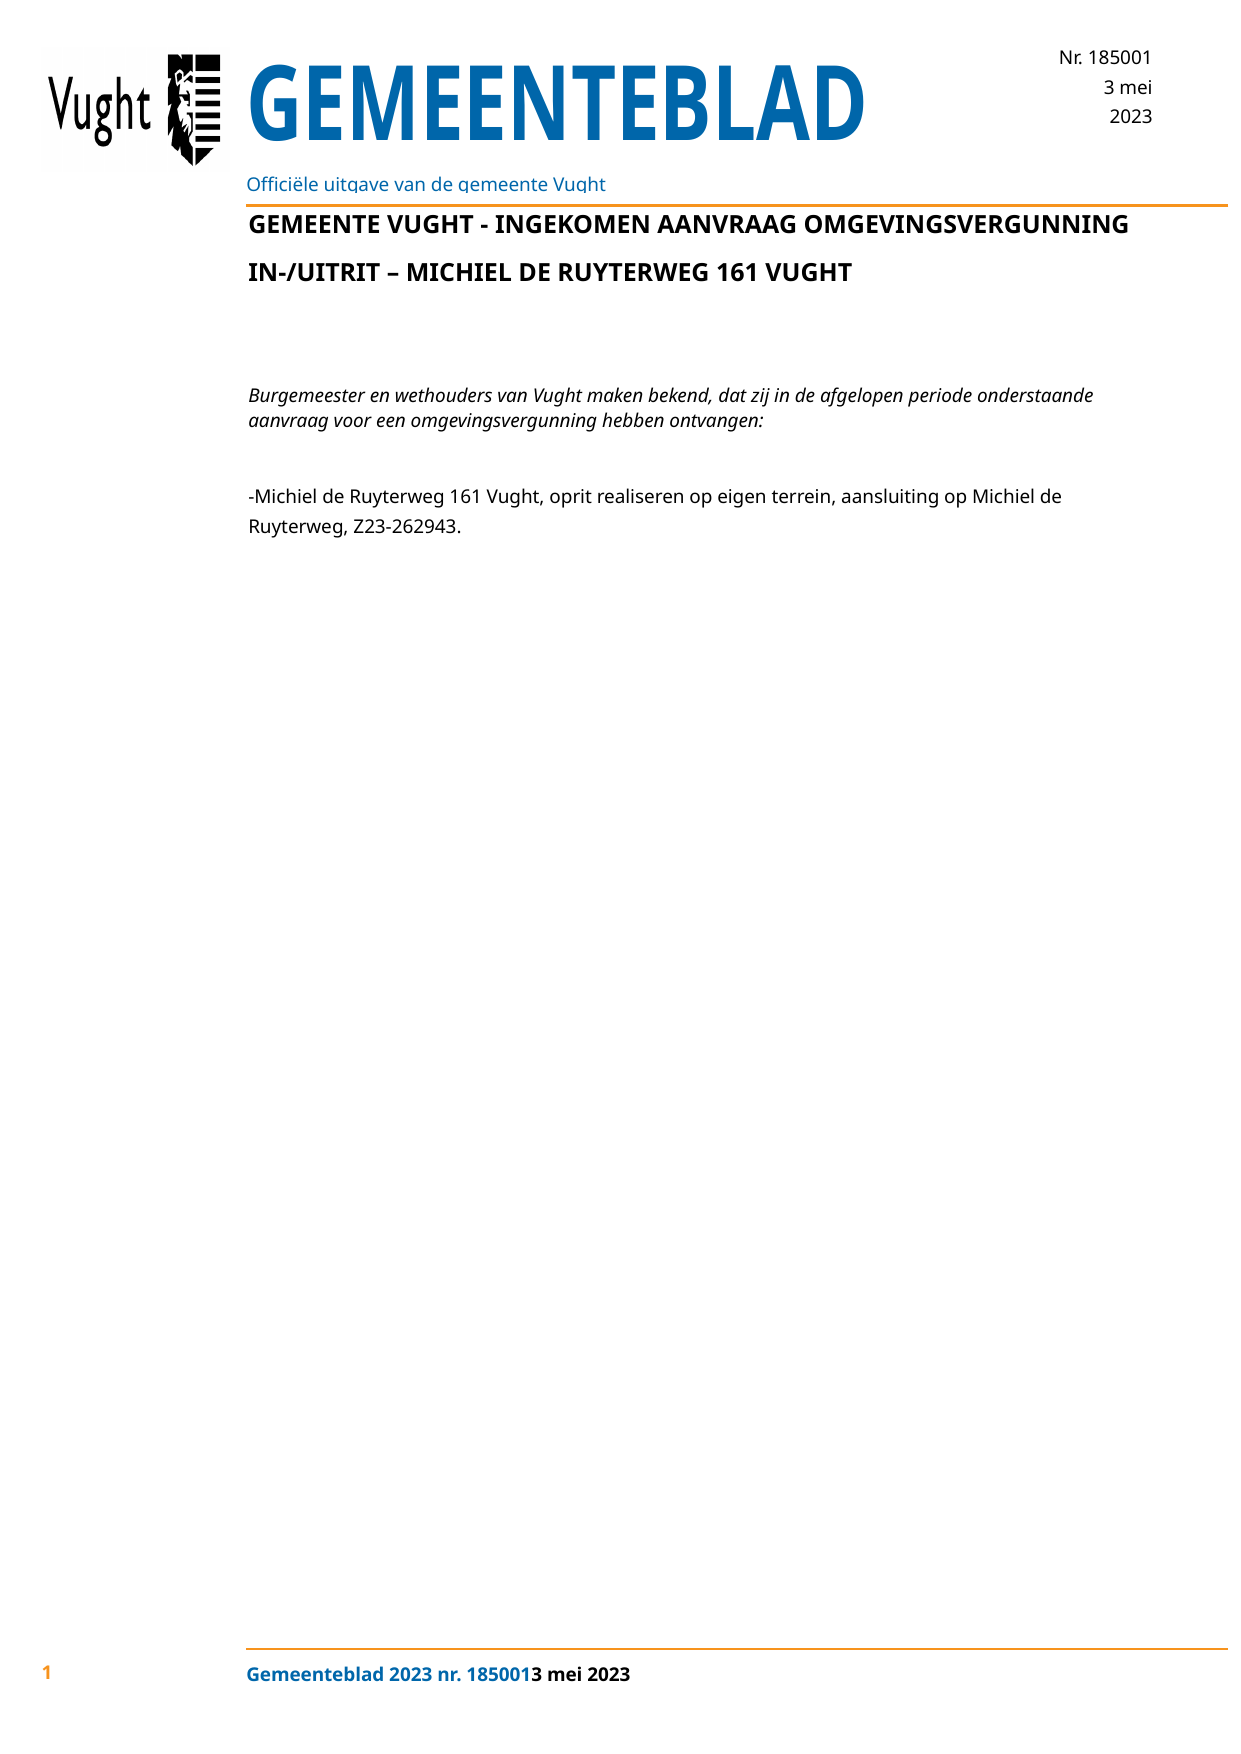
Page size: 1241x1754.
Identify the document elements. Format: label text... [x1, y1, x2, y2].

text Burgemeester en wethouders van Vught maken bekend, dat zij in de afgelopen periode onderstaande aanvraag voor een omgevingsvergunning hebben ontvangen: [248, 382, 1152, 433]
picture [41, 47, 231, 172]
text GEMEENTE VUGHT - INGEKOMEN AANVRAAG OMGEVINGSVERGUNNING IN-/UITRIT – MICHIEL DE RUYTERWEG 161 VUGHT [248, 207, 1152, 288]
text -Michiel de Ruyterweg 161 Vught, oprit realiseren op eigen terrein, aansluiting op Michiel de Ruyterweg, Z23-262943. [248, 484, 1152, 539]
